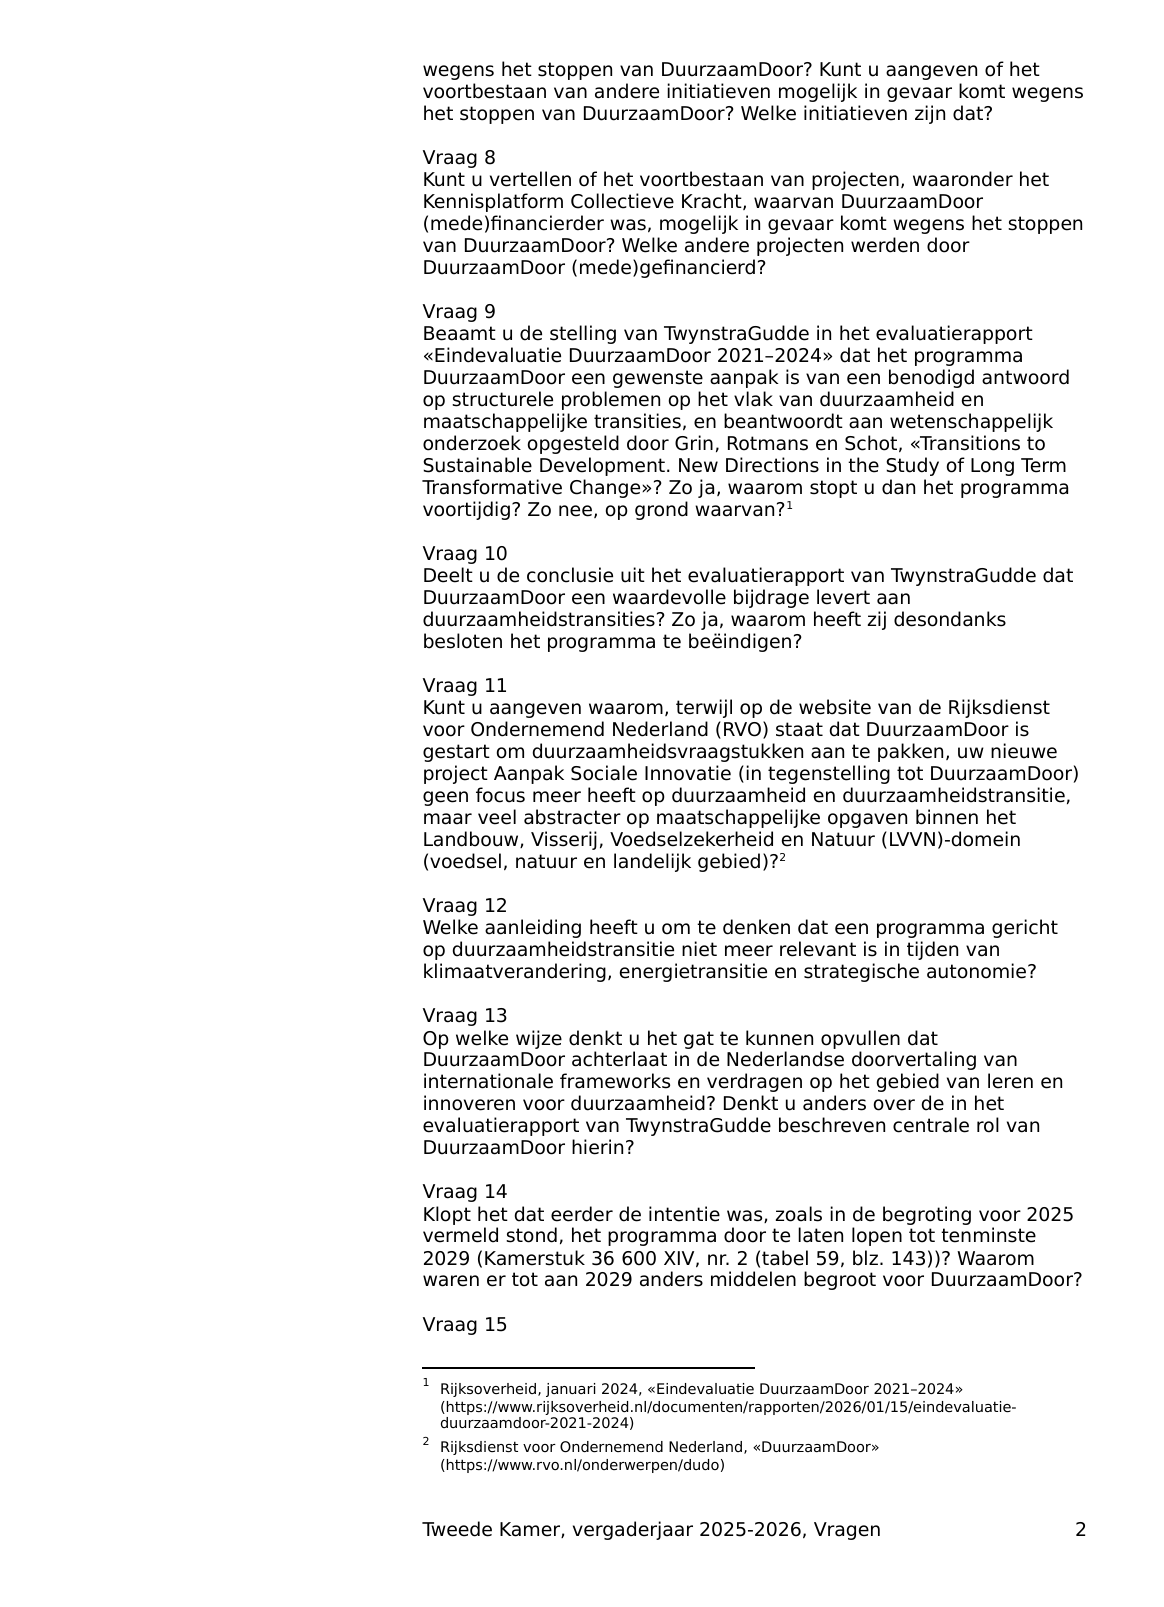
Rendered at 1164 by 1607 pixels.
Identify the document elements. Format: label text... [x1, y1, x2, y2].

text Vraag 13 [422, 1005, 1087, 1027]
text Beaamt u de stelling van TwynstraGudde in het evaluatierapport «Eindevaluatie DuurzaamDoor 2021–2024» dat het programma DuurzaamDoor een gewenste aanpak is van een benodigd antwoord op structurele problemen op het vlak van duurzaamheid en maatschappelijke transities, en beantwoordt aan wetenschappelijk onderzoek opgesteld door Grin, Rotmans en Schot, «Transitions to Sustainable Development. New Directions in the Study of Long Term Transformative Change»? Zo ja, waarom stopt u dan het programma voortijdig? Zo nee, op grond waarvan? [422, 323, 1087, 521]
text Vraag 11 [422, 675, 1087, 697]
text Vraag 10 [422, 543, 1087, 565]
text wegens het stoppen van DuurzaamDoor? Kunt u aangeven of het voortbestaan van andere initiatieven mogelijk in gevaar komt wegens het stoppen van DuurzaamDoor? Welke initiatieven zijn dat? [422, 59, 1087, 125]
text Rijksoverheid, januari 2024, «Eindevaluatie DuurzaamDoor 2021–2024» (https://www.rijksoverheid.nl/documenten/rapporten/2026/01/15/eindevaluatie-duurzaamdoor-2021-2024) [422, 1377, 1087, 1432]
text Klopt het dat eerder de intentie was, zoals in de begroting voor 2025 vermeld stond, het programma door te laten lopen tot tenminste 2029 (Kamerstuk 36 600 XIV, nr. 2 (tabel 59, blz. 143))? Waarom waren er tot aan 2029 anders middelen begroot voor DuurzaamDoor? [422, 1203, 1087, 1291]
text Vraag 12 [422, 895, 1087, 917]
text Vraag 14 [422, 1181, 1087, 1203]
text Vraag 8 [422, 147, 1087, 169]
text Kunt u vertellen of het voortbestaan van projecten, waaronder het Kennisplatform Collectieve Kracht, waarvan DuurzaamDoor (mede)financierder was, mogelijk in gevaar komt wegens het stoppen van DuurzaamDoor? Welke andere projecten werden door DuurzaamDoor (mede)gefinancierd? [422, 169, 1087, 279]
text Rijksdienst voor Ondernemend Nederland, «DuurzaamDoor» (https://www.rvo.nl/onderwerpen/dudo) [422, 1435, 1087, 1474]
text Welke aanleiding heeft u om te denken dat een programma gericht op duurzaamheidstransitie niet meer relevant is in tijden van klimaatverandering, energietransitie en strategische autonomie? [422, 917, 1087, 983]
text Vraag 9 [422, 301, 1087, 323]
text Deelt u de conclusie uit het evaluatierapport van TwynstraGudde dat DuurzaamDoor een waardevolle bijdrage levert aan duurzaamheidstransities? Zo ja, waarom heeft zij desondanks besloten het programma te beëindigen? [422, 565, 1087, 653]
text Vraag 15 [422, 1313, 1087, 1336]
text Kunt u aangeven waarom, terwijl op de website van de Rijksdienst voor Ondernemend Nederland (RVO) staat dat DuurzaamDoor is gestart om duurzaamheidsvraagstukken aan te pakken, uw nieuwe project Aanpak Sociale Innovatie (in tegenstelling tot DuurzaamDoor) geen focus meer heeft op duurzaamheid en duurzaamheidstransitie, maar veel abstracter op maatschappelijke opgaven binnen het Landbouw, Visserij, Voedselzekerheid en Natuur (LVVN)-domein (voedsel, natuur en landelijk gebied)? [422, 697, 1087, 873]
text Op welke wijze denkt u het gat te kunnen opvullen dat DuurzaamDoor achterlaat in de Nederlandse doorvertaling van internationale frameworks en verdragen op het gebied van leren en innoveren voor duurzaamheid? Denkt u anders over de in het evaluatierapport van TwynstraGudde beschreven centrale rol van DuurzaamDoor hierin? [422, 1027, 1087, 1159]
